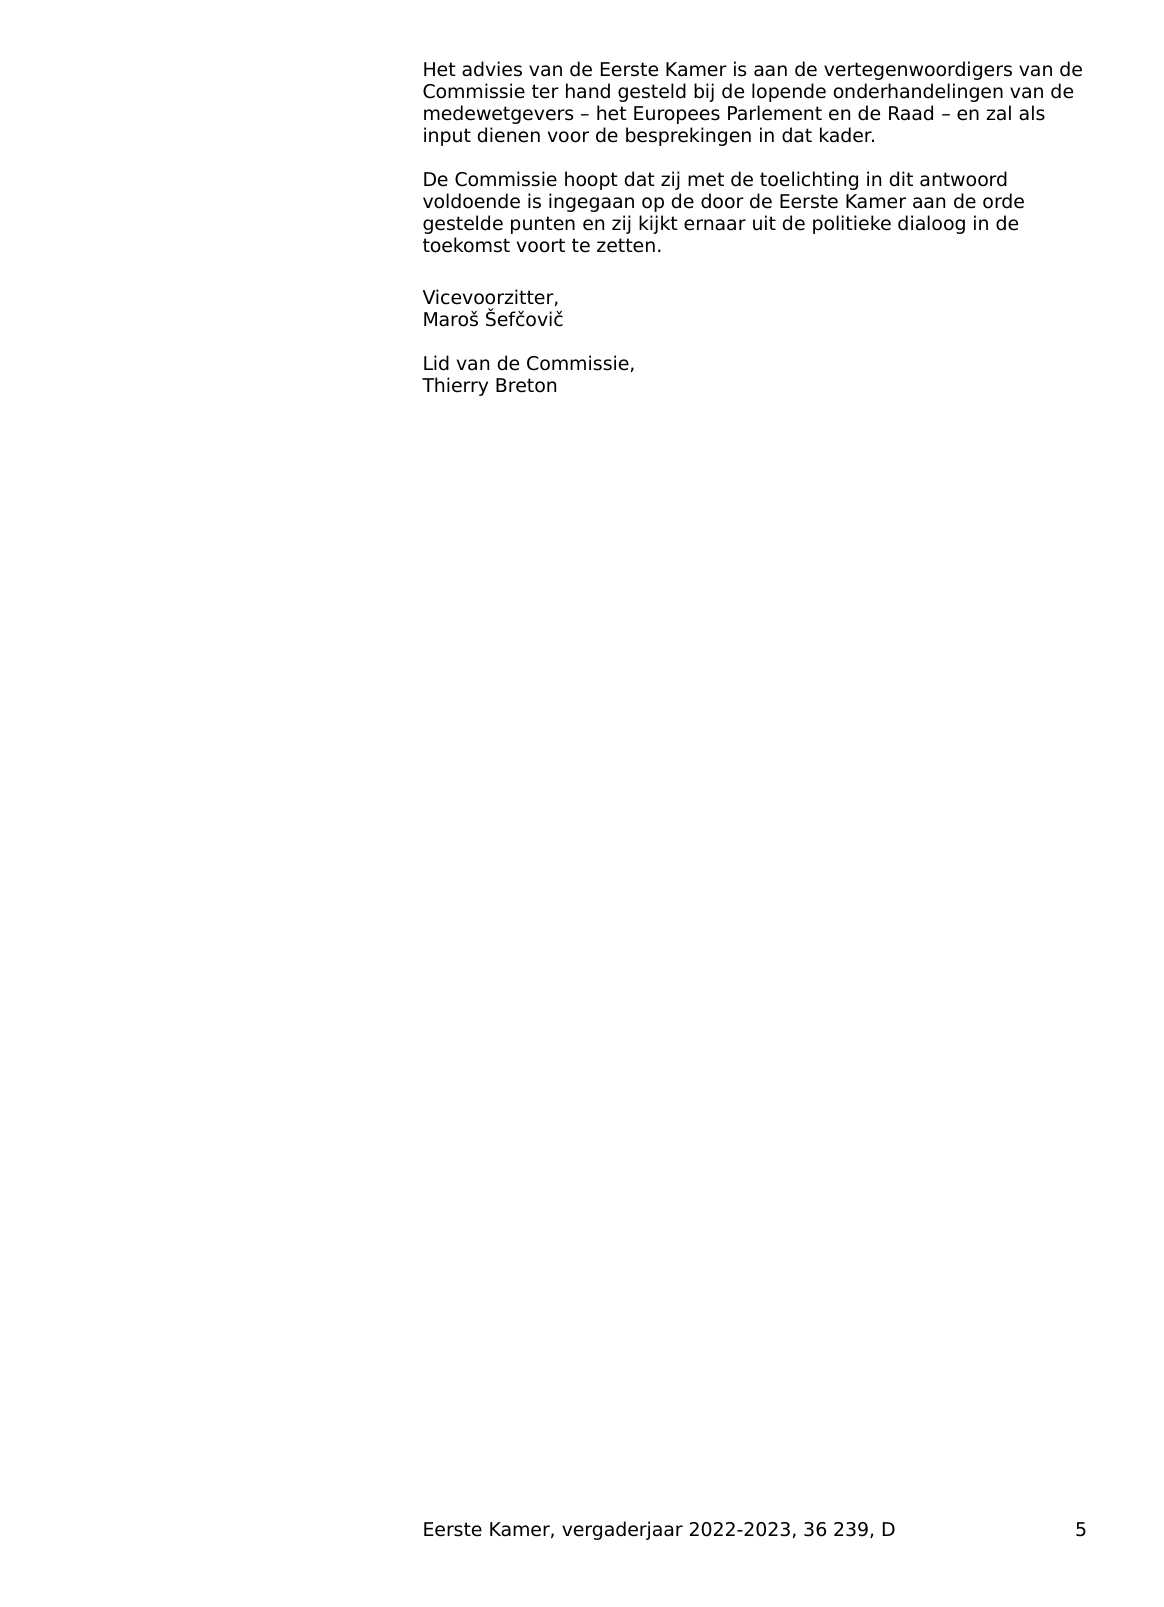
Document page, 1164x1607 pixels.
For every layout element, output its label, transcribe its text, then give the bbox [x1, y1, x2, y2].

text De Commissie hoopt dat zij met de toelichting in dit antwoord voldoende is ingegaan op de door de Eerste Kamer aan de orde gestelde punten en zij kijkt ernaar uit de politieke dialoog in de toekomst voort te zetten. [422, 169, 1087, 257]
text Lid van de Commissie, Thierry Breton [422, 353, 1087, 397]
text Vicevoorzitter, Maroš Šefčovič [422, 287, 1087, 331]
text Het advies van de Eerste Kamer is aan de vertegenwoordigers van de Commissie ter hand gesteld bij de lopende onderhandelingen van de medewetgevers – het Europees Parlement en de Raad – en zal als input dienen voor de besprekingen in dat kader. [422, 59, 1087, 147]
